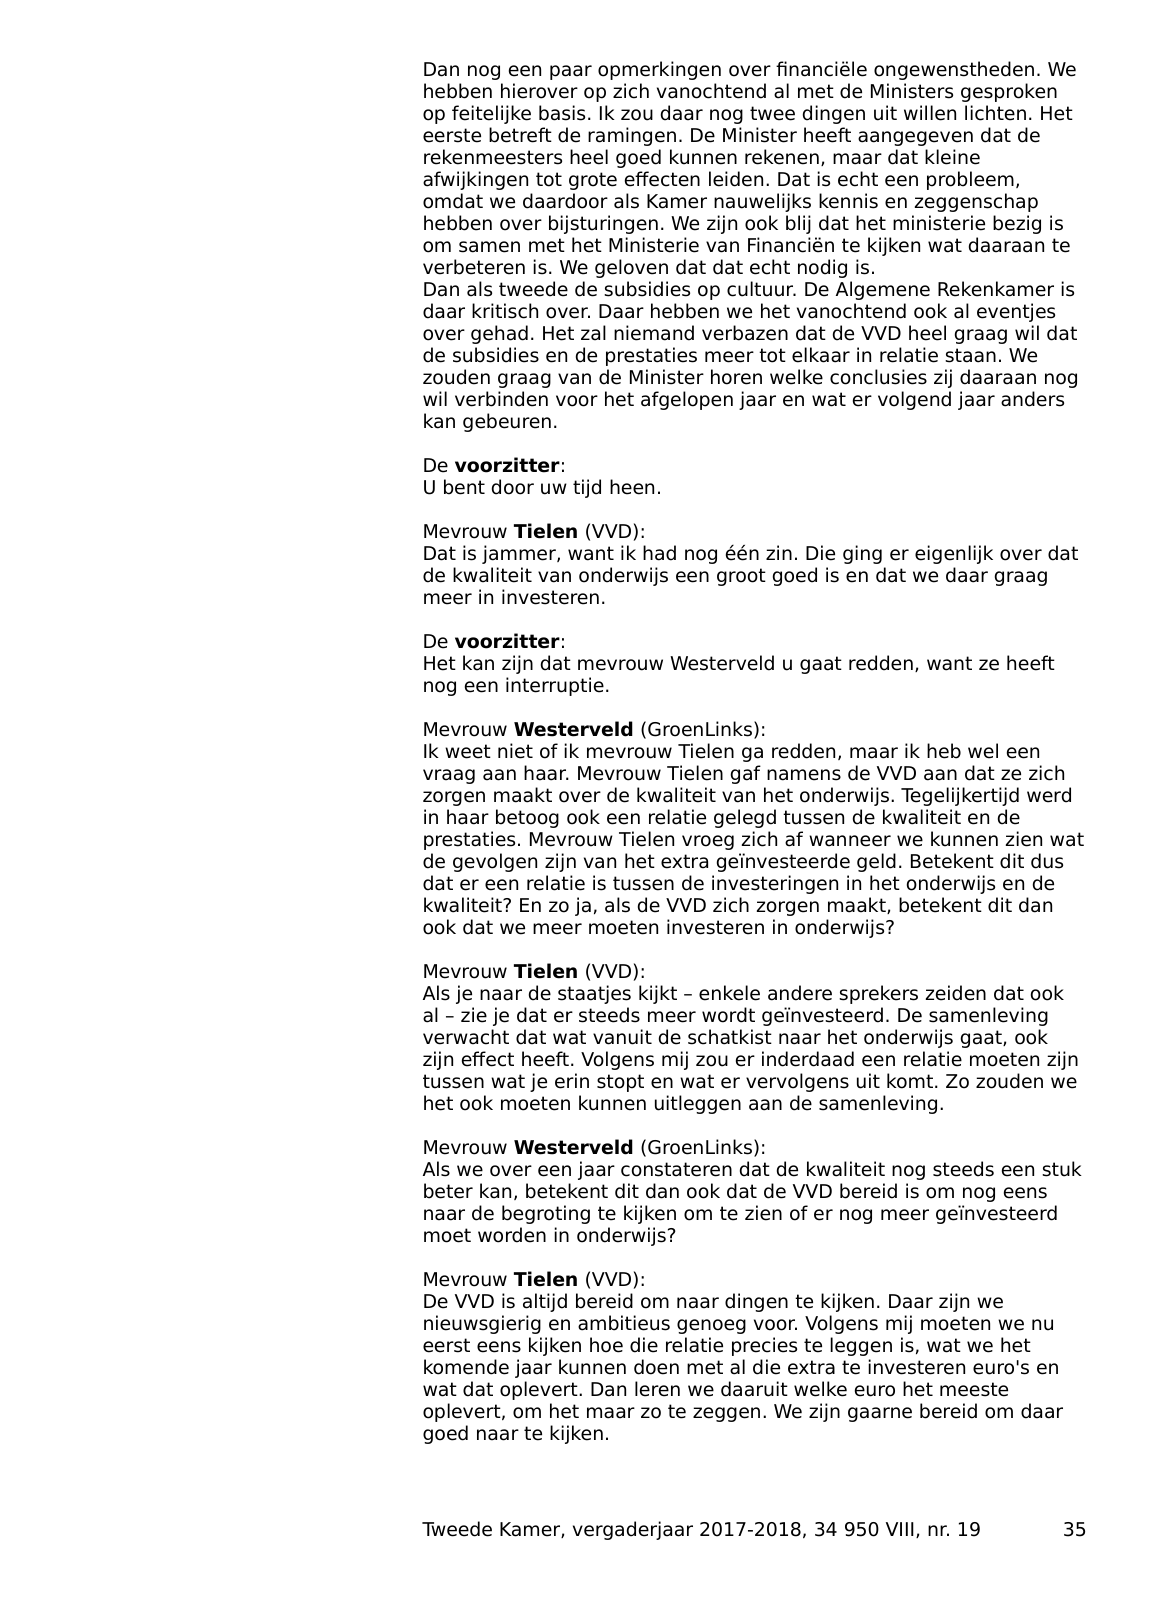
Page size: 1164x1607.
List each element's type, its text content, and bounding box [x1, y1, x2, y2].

text De voorzitter: [422, 455, 1087, 477]
text Het kan zijn dat mevrouw Westerveld u gaat redden, want ze heeft nog een interruptie. [422, 653, 1087, 697]
text Mevrouw Westerveld (GroenLinks): [422, 719, 1087, 741]
text Dan nog een paar opmerkingen over financiële ongewenstheden. We hebben hierover op zich vanochtend al met de Ministers gesproken op feitelijke basis. Ik zou daar nog twee dingen uit willen lichten. Het eerste betreft de ramingen. De Minister heeft aangegeven dat de rekenmeesters heel goed kunnen rekenen, maar dat kleine afwijkingen tot grote effecten leiden. Dat is echt een probleem, omdat we daardoor als Kamer nauwelijks kennis en zeggenschap hebben over bijsturingen. We zijn ook blij dat het ministerie bezig is om samen met het Ministerie van Financiën te kijken wat daaraan te verbeteren is. We geloven dat dat echt nodig is. [422, 59, 1087, 279]
text Mevrouw Tielen (VVD): [422, 521, 1087, 543]
text De VVD is altijd bereid om naar dingen te kijken. Daar zijn we nieuwsgierig en ambitieus genoeg voor. Volgens mij moeten we nu eerst eens kijken hoe die relatie precies te leggen is, wat we het komende jaar kunnen doen met al die extra te investeren euro's en wat dat oplevert. Dan leren we daaruit welke euro het meeste oplevert, om het maar zo te zeggen. We zijn gaarne bereid om daar goed naar te kijken. [422, 1291, 1087, 1445]
text Als we over een jaar constateren dat de kwaliteit nog steeds een stuk beter kan, betekent dit dan ook dat de VVD bereid is om nog eens naar de begroting te kijken om te zien of er nog meer geïnvesteerd moet worden in onderwijs? [422, 1159, 1087, 1247]
text Mevrouw Tielen (VVD): [422, 1269, 1087, 1291]
text Ik weet niet of ik mevrouw Tielen ga redden, maar ik heb wel een vraag aan haar. Mevrouw Tielen gaf namens de VVD aan dat ze zich zorgen maakt over de kwaliteit van het onderwijs. Tegelijkertijd werd in haar betoog ook een relatie gelegd tussen de kwaliteit en de prestaties. Mevrouw Tielen vroeg zich af wanneer we kunnen zien wat de gevolgen zijn van het extra geïnvesteerde geld. Betekent dit dus dat er een relatie is tussen de investeringen in het onderwijs en de kwaliteit? En zo ja, als de VVD zich zorgen maakt, betekent dit dan ook dat we meer moeten investeren in onderwijs? [422, 741, 1087, 939]
text Als je naar de staatjes kijkt – enkele andere sprekers zeiden dat ook al – zie je dat er steeds meer wordt geïnvesteerd. De samenleving verwacht dat wat vanuit de schatkist naar het onderwijs gaat, ook zijn effect heeft. Volgens mij zou er inderdaad een relatie moeten zijn tussen wat je erin stopt en wat er vervolgens uit komt. Zo zouden we het ook moeten kunnen uitleggen aan de samenleving. [422, 983, 1087, 1115]
text U bent door uw tijd heen. [422, 477, 1087, 499]
text Mevrouw Westerveld (GroenLinks): [422, 1137, 1087, 1159]
text Dan als tweede de subsidies op cultuur. De Algemene Rekenkamer is daar kritisch over. Daar hebben we het vanochtend ook al eventjes over gehad. Het zal niemand verbazen dat de VVD heel graag wil dat de subsidies en de prestaties meer tot elkaar in relatie staan. We zouden graag van de Minister horen welke conclusies zij daaraan nog wil verbinden voor het afgelopen jaar en wat er volgend jaar anders kan gebeuren. [422, 279, 1087, 433]
text De voorzitter: [422, 631, 1087, 653]
text Mevrouw Tielen (VVD): [422, 961, 1087, 983]
text Dat is jammer, want ik had nog één zin. Die ging er eigenlijk over dat de kwaliteit van onderwijs een groot goed is en dat we daar graag meer in investeren. [422, 543, 1087, 609]
